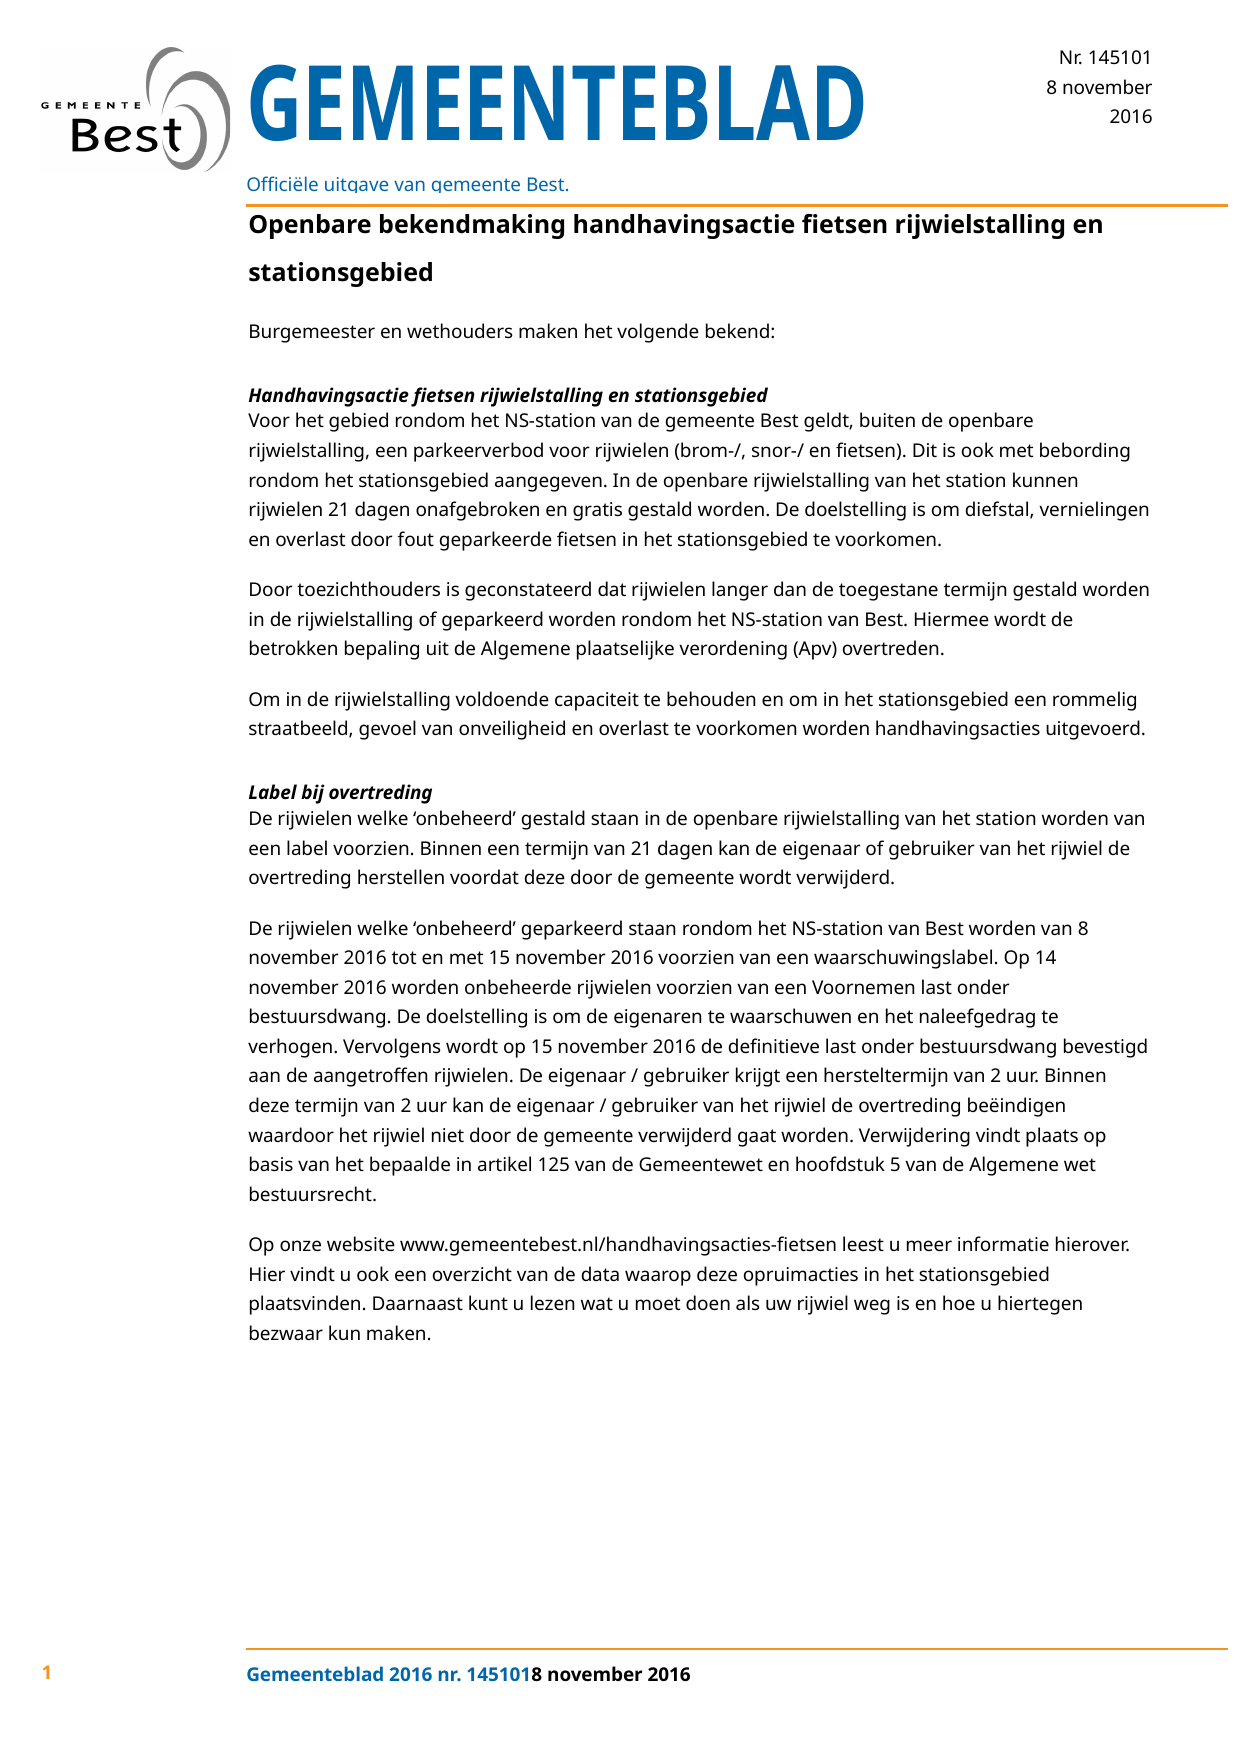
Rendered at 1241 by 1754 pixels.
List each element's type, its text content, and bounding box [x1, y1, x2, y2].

text Label bij overtreding [248, 779, 1152, 805]
text Door toezichthouders is geconstateerd dat rijwielen langer dan de toegestane termijn gestald worden in de rijwielstalling of geparkeerd worden rondom het NS-station van Best. Hiermee wordt de betrokken bepaling uit de Algemene plaatselijke verordening (Apv) overtreden. [248, 576, 1152, 661]
text Burgemeester en wethouders maken het volgende bekend: [248, 318, 1152, 344]
picture [41, 47, 231, 172]
text Op onze website www.gemeentebest.nl/handhavingsacties-fietsen leest u meer informatie hierover. Hier vindt u ook een overzicht van de data waarop deze opruimacties in het stationsgebied plaatsvinden. Daarnaast kunt u lezen wat u moet doen als uw rijwiel weg is en hoe u hiertegen bezwaar kun maken. [248, 1231, 1152, 1346]
text De rijwielen welke ‘onbeheerd’ gestald staan in de openbare rijwielstalling van het station worden van een label voorzien. Binnen een termijn van 21 dagen kan de eigenaar of gebruiker van het rijwiel de overtreding herstellen voordat deze door de gemeente wordt verwijderd. [248, 805, 1152, 890]
text Handhavingsactie fietsen rijwielstalling en stationsgebied [248, 382, 1152, 408]
text Voor het gebied rondom het NS-station van de gemeente Best geldt, buiten de openbare rijwielstalling, een parkeerverbod voor rijwielen (brom-/, snor-/ en fietsen). Dit is ook met bebording rondom het stationsgebied aangegeven. In de openbare rijwielstalling van het station kunnen rijwielen 21 dagen onafgebroken en gratis gestald worden. De doelstelling is om diefstal, vernielingen en overlast door fout geparkeerde fietsen in het stationsgebied te voorkomen. [248, 408, 1152, 552]
text Openbare bekendmaking handhavingsactie fietsen rijwielstalling en stationsgebied [248, 207, 1152, 288]
text Om in de rijwielstalling voldoende capaciteit te behouden en om in het stationsgebied een rommelig straatbeeld, gevoel van onveiligheid en overlast te voorkomen worden handhavingsacties uitgevoerd. [248, 686, 1152, 741]
text De rijwielen welke ‘onbeheerd’ geparkeerd staan rondom het NS-station van Best worden van 8 november 2016 tot en met 15 november 2016 voorzien van een waarschuwingslabel. Op 14 november 2016 worden onbeheerde rijwielen voorzien van een Voornemen last onder bestuursdwang. De doelstelling is om de eigenaren te waarschuwen en het naleefgedrag te verhogen. Vervolgens wordt op 15 november 2016 de definitieve last onder bestuursdwang bevestigd aan de aangetroffen rijwielen. De eigenaar / gebruiker krijgt een hersteltermijn van 2 uur. Binnen deze termijn van 2 uur kan de eigenaar / gebruiker van het rijwiel de overtreding beëindigen waardoor het rijwiel niet door de gemeente verwijderd gaat worden. Verwijdering vindt plaats op basis van het bepaalde in artikel 125 van de Gemeentewet en hoofdstuk 5 van de Algemene wet bestuursrecht. [248, 915, 1152, 1207]
